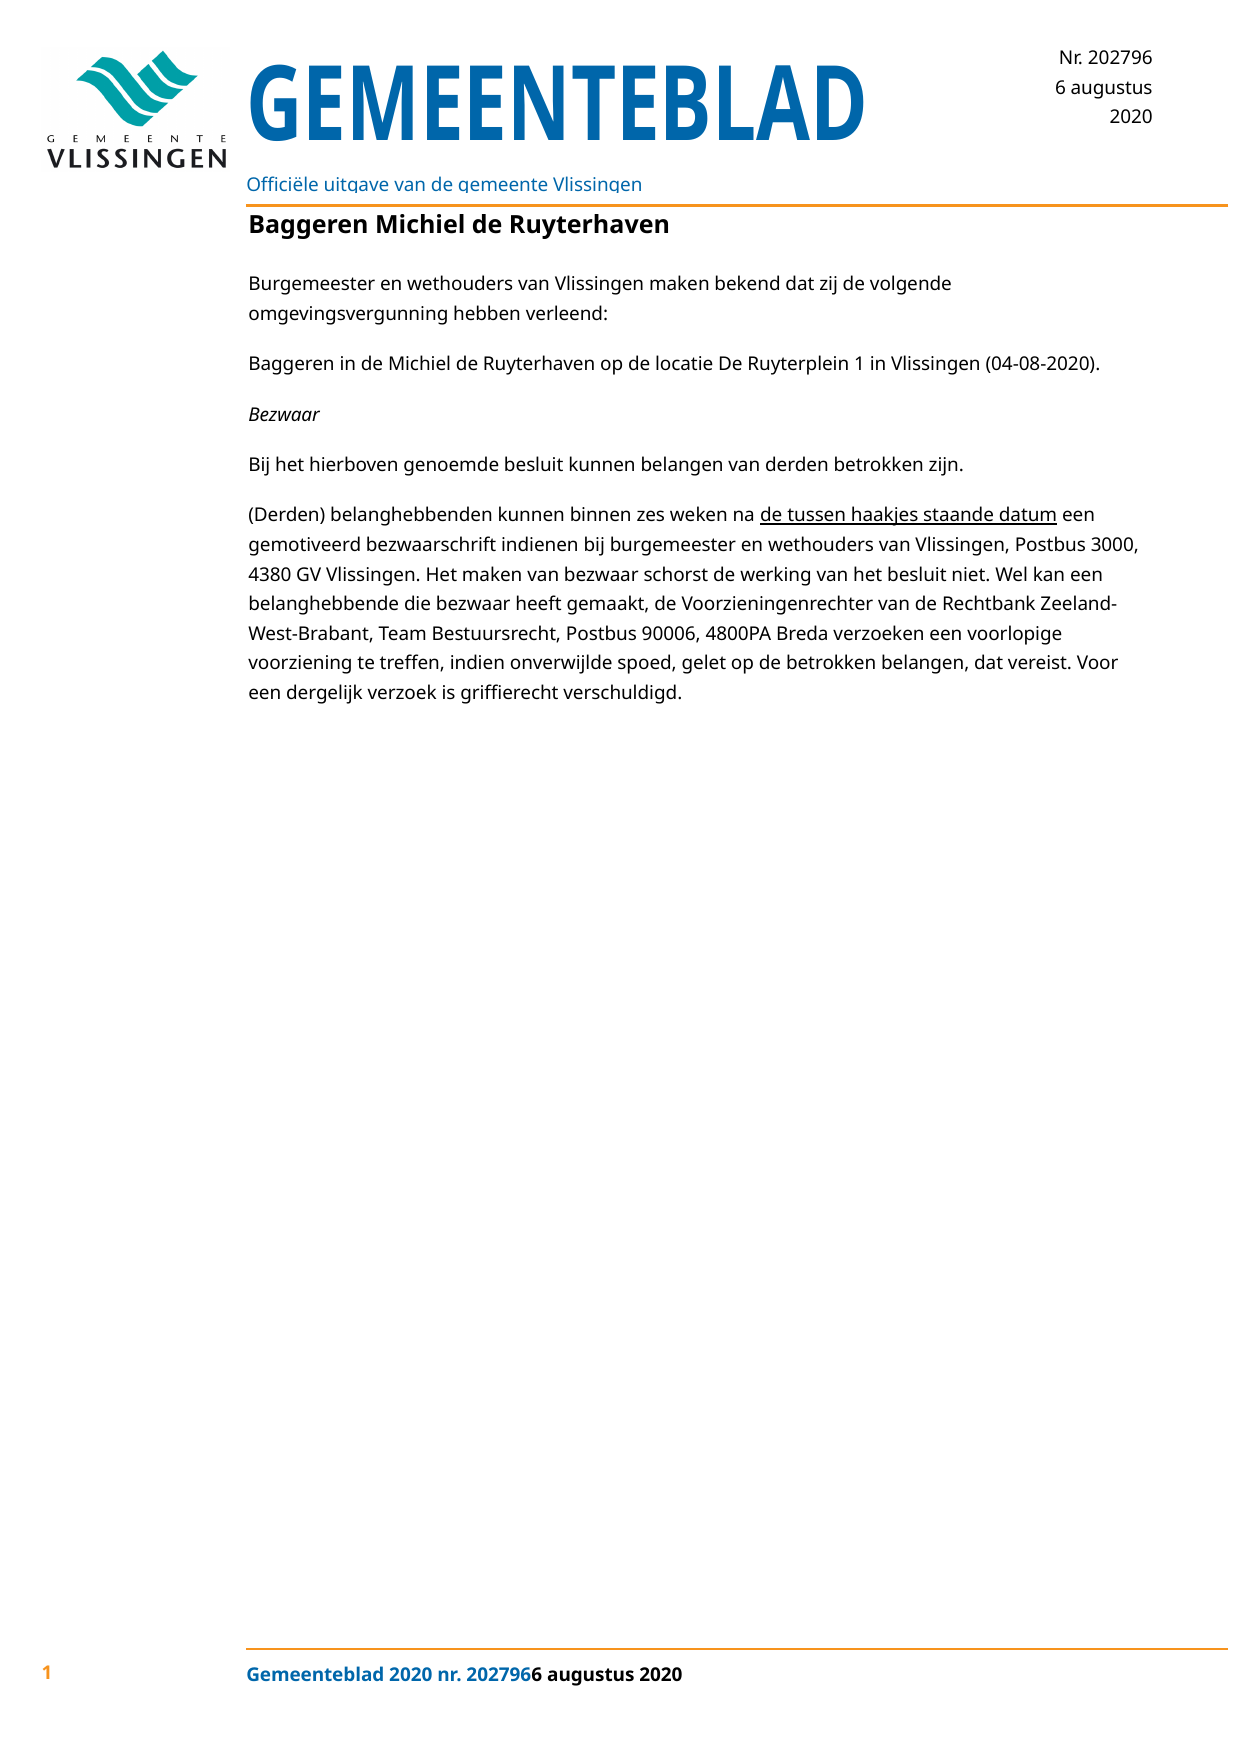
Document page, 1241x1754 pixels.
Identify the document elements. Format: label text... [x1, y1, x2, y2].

text Burgemeester en wethouders van Vlissingen maken bekend dat zij de volgende omgevingsvergunning hebben verleend: [248, 270, 1152, 326]
text Bij het hierboven genoemde besluit kunnen belangen van derden betrokken zijn. [248, 451, 1152, 477]
text Bezwaar [248, 401, 1152, 426]
picture [41, 47, 231, 172]
text (Derden) belanghebbenden kunnen binnen zes weken na de tussen haakjes staande datum een gemotiveerd bezwaarschrift indienen bij burgemeester en wethouders van Vlissingen, Postbus 3000, 4380 GV Vlissingen. Het maken van bezwaar schorst de werking van het besluit niet. Wel kan een belanghebbende die bezwaar heeft gemaakt, de Voorzieningenrechter van de Rechtbank Zeeland-West-Brabant, Team Bestuursrecht, Postbus 90006, 4800PA Breda verzoeken een voorlopige voorziening te treffen, indien onverwijlde spoed, gelet op de betrokken belangen, dat vereist. Voor een dergelijk verzoek is griffierecht verschuldigd. [248, 502, 1152, 705]
text Baggeren Michiel de Ruyterhaven [248, 207, 1152, 241]
text Baggeren in de Michiel de Ruyterhaven op de locatie De Ruyterplein 1 in Vlissingen (04-08-2020). [248, 350, 1152, 376]
